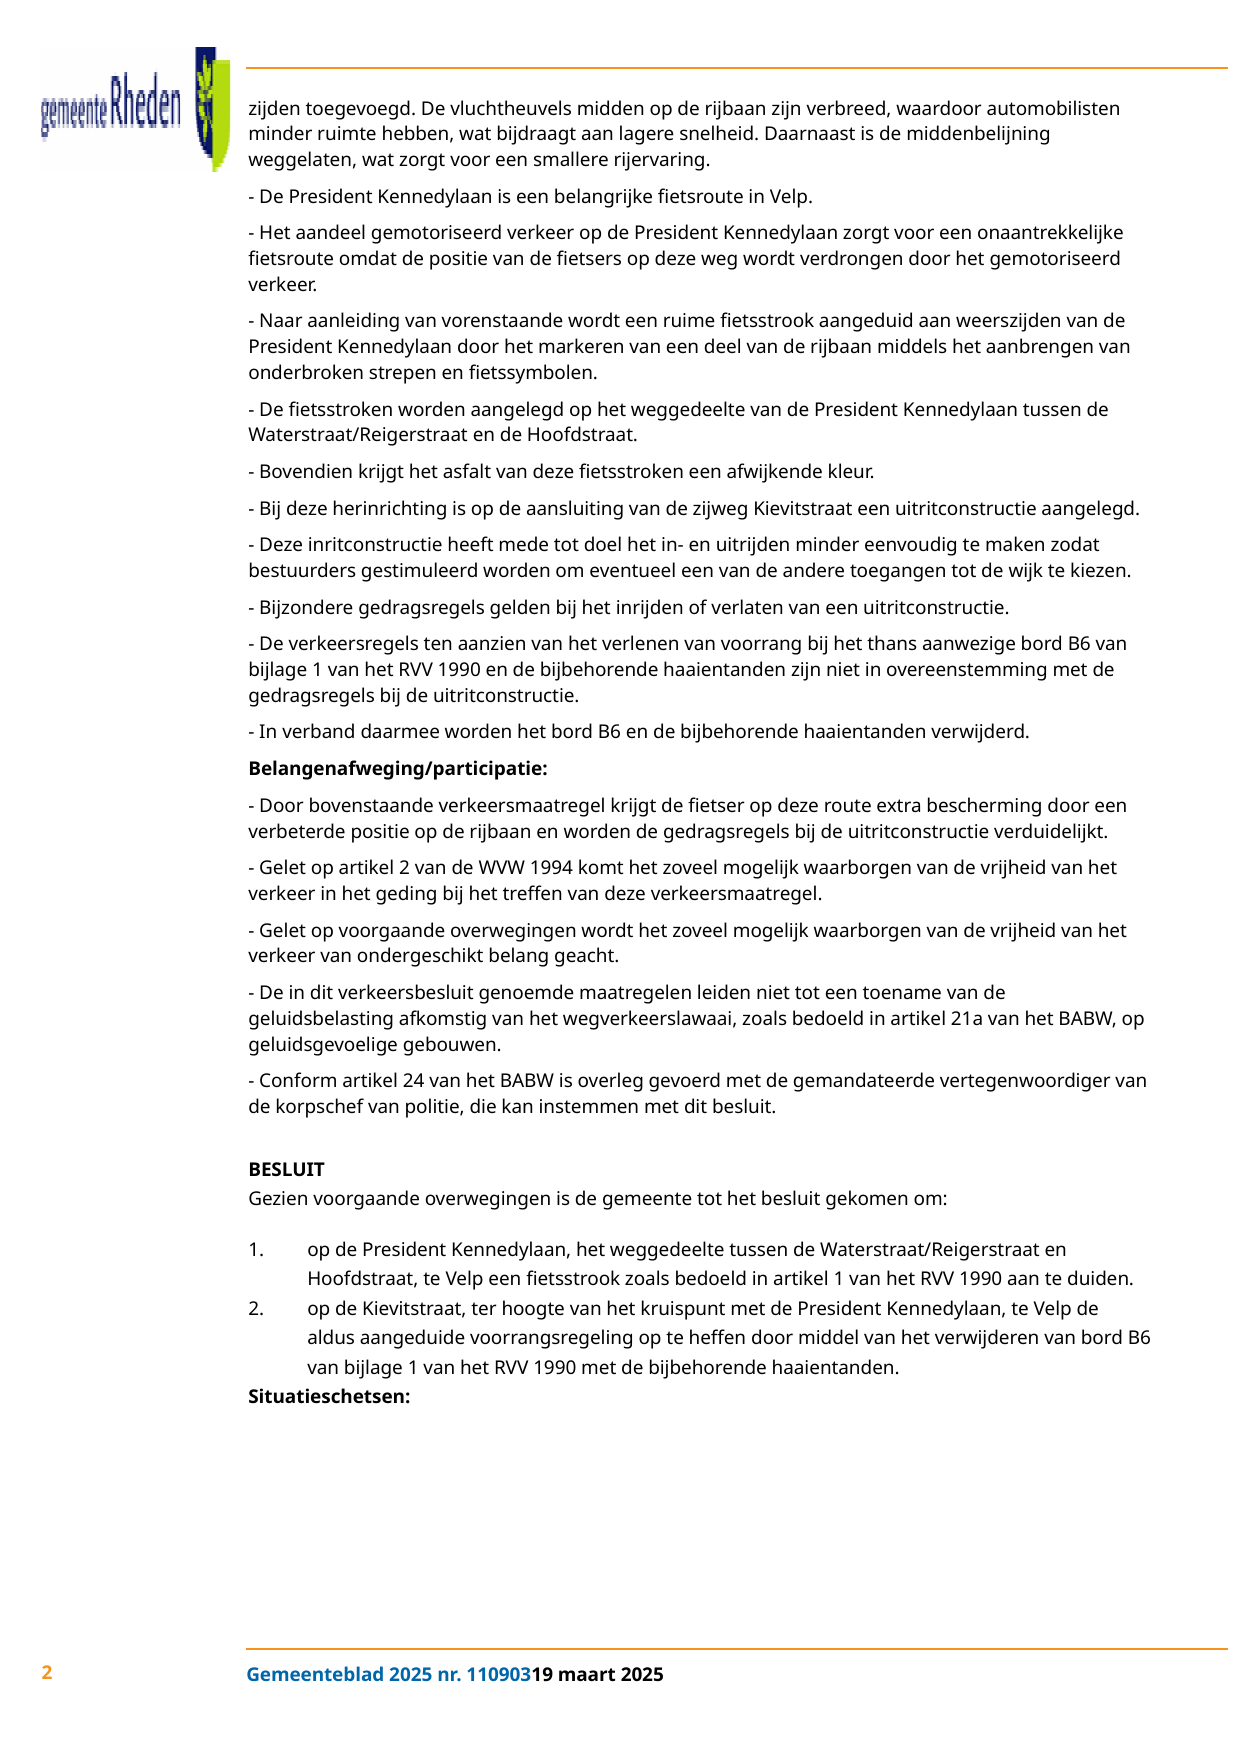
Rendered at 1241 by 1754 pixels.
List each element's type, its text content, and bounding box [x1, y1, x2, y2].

text - Het aandeel gemotoriseerd verkeer op de President Kennedylaan zorgt voor een onaantrekkelijke fietsroute omdat de positie van de fietsers op deze weg wordt verdrongen door het gemotoriseerd verkeer. [248, 219, 1152, 297]
text Gezien voorgaande overwegingen is de gemeente tot het besluit gekomen om: [248, 1185, 1152, 1211]
text - Gelet op voorgaande overwegingen wordt het zoveel mogelijk waarborgen van de vrijheid van het verkeer van ondergeschikt belang geacht. [248, 917, 1152, 968]
text - Deze inritconstructie heeft mede tot doel het in- en uitrijden minder eenvoudig te maken zodat bestuurders gestimuleerd worden om eventueel een van de andere toegangen tot de wijk te kiezen. [248, 532, 1152, 583]
text BESLUIT [248, 1156, 1152, 1182]
text - Bovendien krijgt het asfalt van deze fietsstroken een afwijkende kleur. [248, 458, 1152, 484]
text zijden toegevoegd. De vluchtheuvels midden op de rijbaan zijn verbreed, waardoor automobilisten minder ruimte hebben, wat bijdraagt aan lagere snelheid. Daarnaast is de middenbelijning weggelaten, wat zorgt voor een smallere rijervaring. [248, 95, 1152, 172]
text - In verband daarmee worden het bord B6 en de bijbehorende haaientanden verwijderd. [248, 719, 1152, 744]
text Situatieschetsen: [248, 1384, 1152, 1409]
text - De fietsstroken worden aangelegd op het weggedeelte van de President Kennedylaan tussen de Waterstraat/Reigerstraat en de Hoofdstraat. [248, 396, 1152, 447]
picture [41, 47, 231, 172]
text Belangenafweging/participatie: [248, 755, 1152, 781]
text - Naar aanleiding van vorenstaande wordt een ruime fietsstrook aangeduid aan weerszijden van de President Kennedylaan door het markeren van een deel van de rijbaan middels het aanbrengen van onderbroken strepen en fietssymbolen. [248, 308, 1152, 385]
text - Door bovenstaande verkeersmaatregel krijgt de fietser op deze route extra bescherming door een verbeterde positie op de rijbaan en worden de gedragsregels bij de uitritconstructie verduidelijkt. [248, 792, 1152, 843]
text - Bij deze herinrichting is op de aansluiting van de zijweg Kievitstraat een uitritconstructie aangelegd. [248, 495, 1152, 521]
text - De in dit verkeersbesluit genoemde maatregelen leiden niet tot een toename van de geluidsbelasting afkomstig van het wegverkeerslawaai, zoals bedoeld in artikel 21a van het BABW, op geluidsgevoelige gebouwen. [248, 979, 1152, 1056]
list op de Kievitstraat, ter hoogte van het kruispunt met de President Kennedylaan, te Velp de aldus aangeduide voorrangsregeling op te heffen door middel van het verwijderen van bord B6 van bijlage 1 van het RVV 1990 met de bijbehorende haaientanden. [248, 1295, 1152, 1380]
text - De verkeersregels ten aanzien van het verlenen van voorrang bij het thans aanwezige bord B6 van bijlage 1 van het RVV 1990 en de bijbehorende haaientanden zijn niet in overeenstemming met de gedragsregels bij de uitritconstructie. [248, 631, 1152, 708]
list op de President Kennedylaan, het weggedeelte tussen de Waterstraat/Reigerstraat en Hoofdstraat, te Velp een fietsstrook zoals bedoeld in artikel 1 van het RVV 1990 aan te duiden. [248, 1236, 1152, 1291]
text - Bijzondere gedragsregels gelden bij het inrijden of verlaten van een uitritconstructie. [248, 594, 1152, 620]
text - Gelet op artikel 2 van de WVW 1994 komt het zoveel mogelijk waarborgen van de vrijheid van het verkeer in het geding bij het treffen van deze verkeersmaatregel. [248, 854, 1152, 906]
text - Conform artikel 24 van het BABW is overleg gevoerd met de gemandateerde vertegenwoordiger van de korpschef van politie, die kan instemmen met dit besluit. [248, 1067, 1152, 1119]
text - De President Kennedylaan is een belangrijke fietsroute in Velp. [248, 183, 1152, 209]
